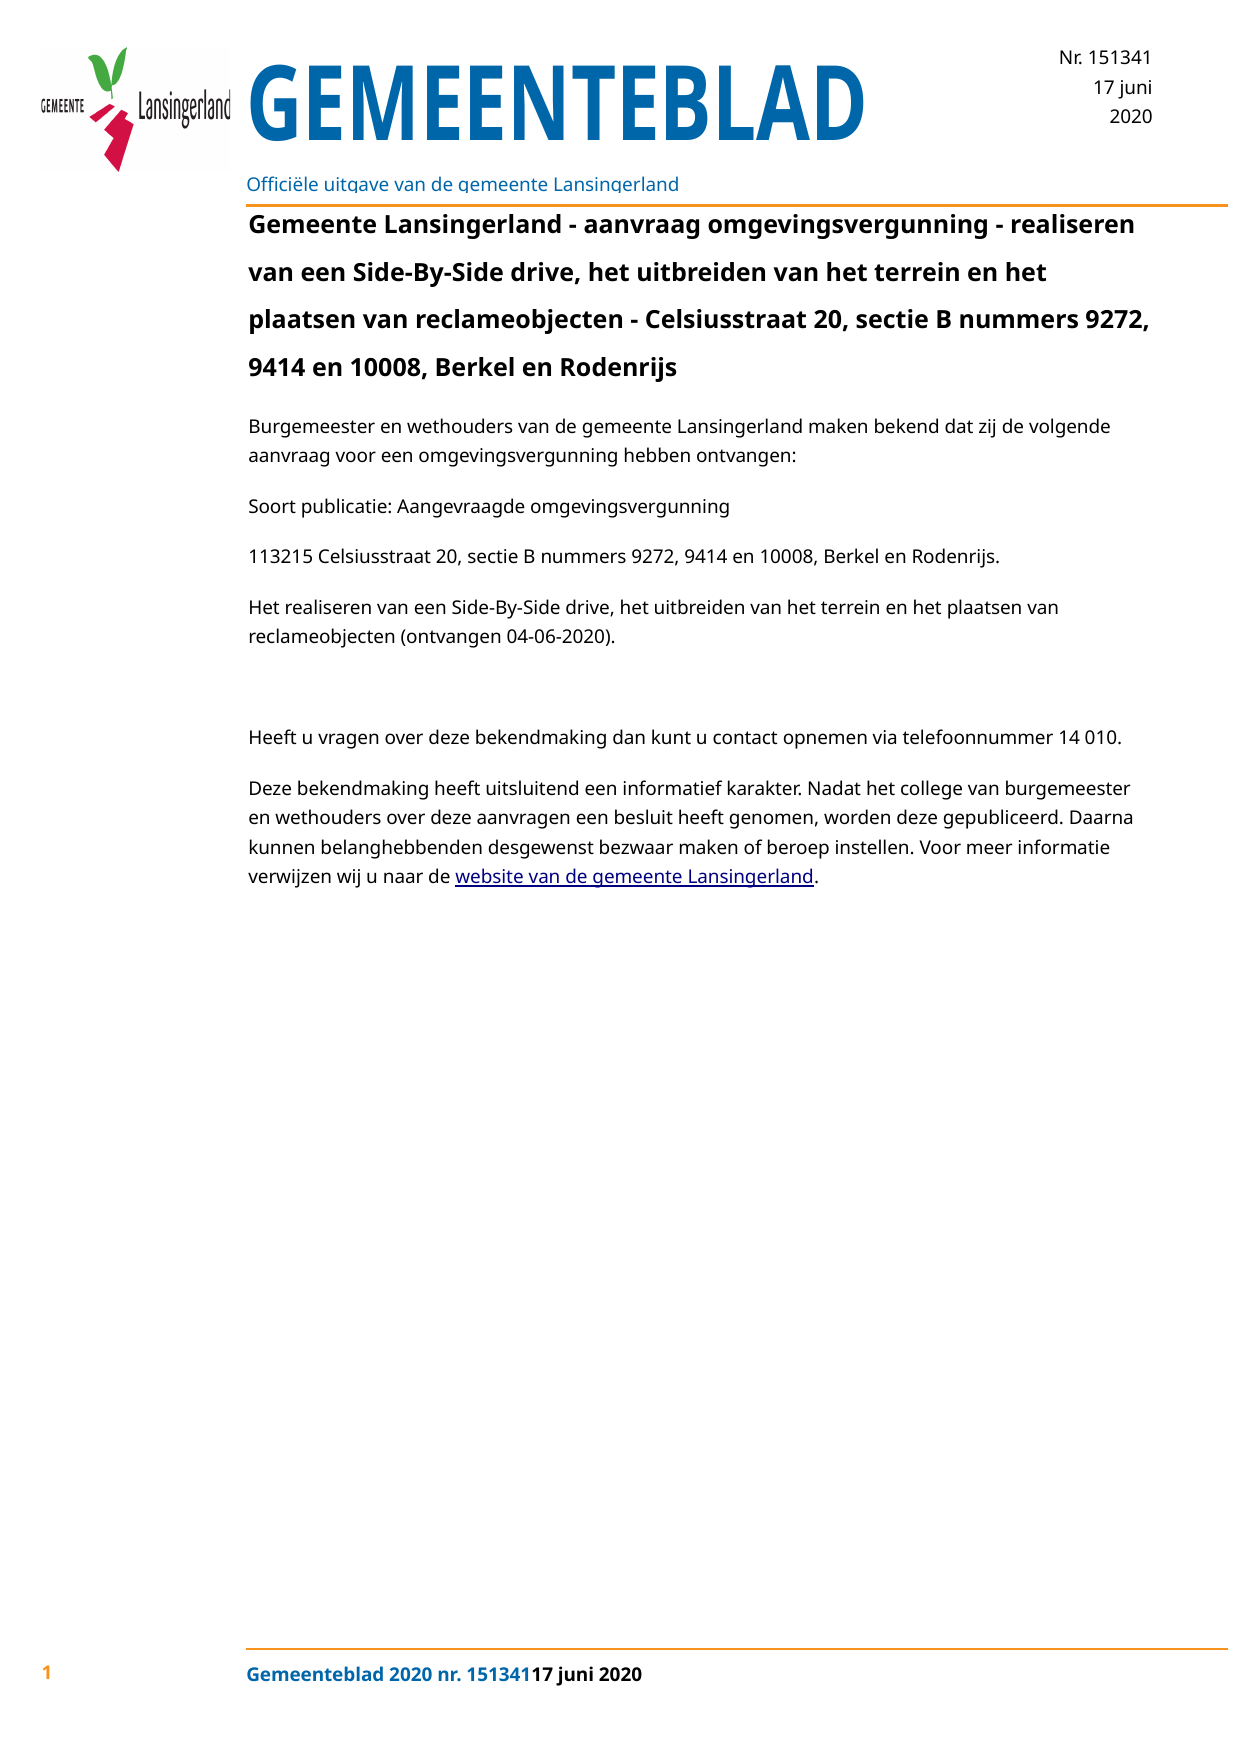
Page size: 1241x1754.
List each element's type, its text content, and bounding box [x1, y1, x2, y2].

text 113215 Celsiusstraat 20, sectie B nummers 9272, 9414 en 10008, Berkel en Rodenrijs. [248, 543, 1152, 569]
picture [41, 47, 231, 172]
text Soort publicatie: Aangevraagde omgevingsvergunning [248, 493, 1152, 519]
text Gemeente Lansingerland - aanvraag omgevingsvergunning - realiseren van een Side-By-Side drive, het uitbreiden van het terrein en het plaatsen van reclameobjecten - Celsiusstraat 20, sectie B nummers 9272, 9414 en 10008, Berkel en Rodenrijs [248, 207, 1152, 384]
text Heeft u vragen over deze bekendmaking dan kunt u contact opnemen via telefoonnummer 14 010. [248, 724, 1152, 750]
text Deze bekendmaking heeft uitsluitend een informatief karakter. Nadat het college van burgemeester en wethouders over deze aanvragen een besluit heeft genomen, worden deze gepubliceerd. Daarna kunnen belanghebbenden desgewenst bezwaar maken of beroep instellen. Voor meer informatie verwijzen wij u naar de website van de gemeente Lansingerland. [248, 775, 1152, 889]
text Het realiseren van een Side-By-Side drive, het uitbreiden van het terrein en het plaatsen van reclameobjecten (ontvangen 04-06-2020). [248, 594, 1152, 649]
text Burgemeester en wethouders van de gemeente Lansingerland maken bekend dat zij de volgende aanvraag voor een omgevingsvergunning hebben ontvangen: [248, 413, 1152, 468]
